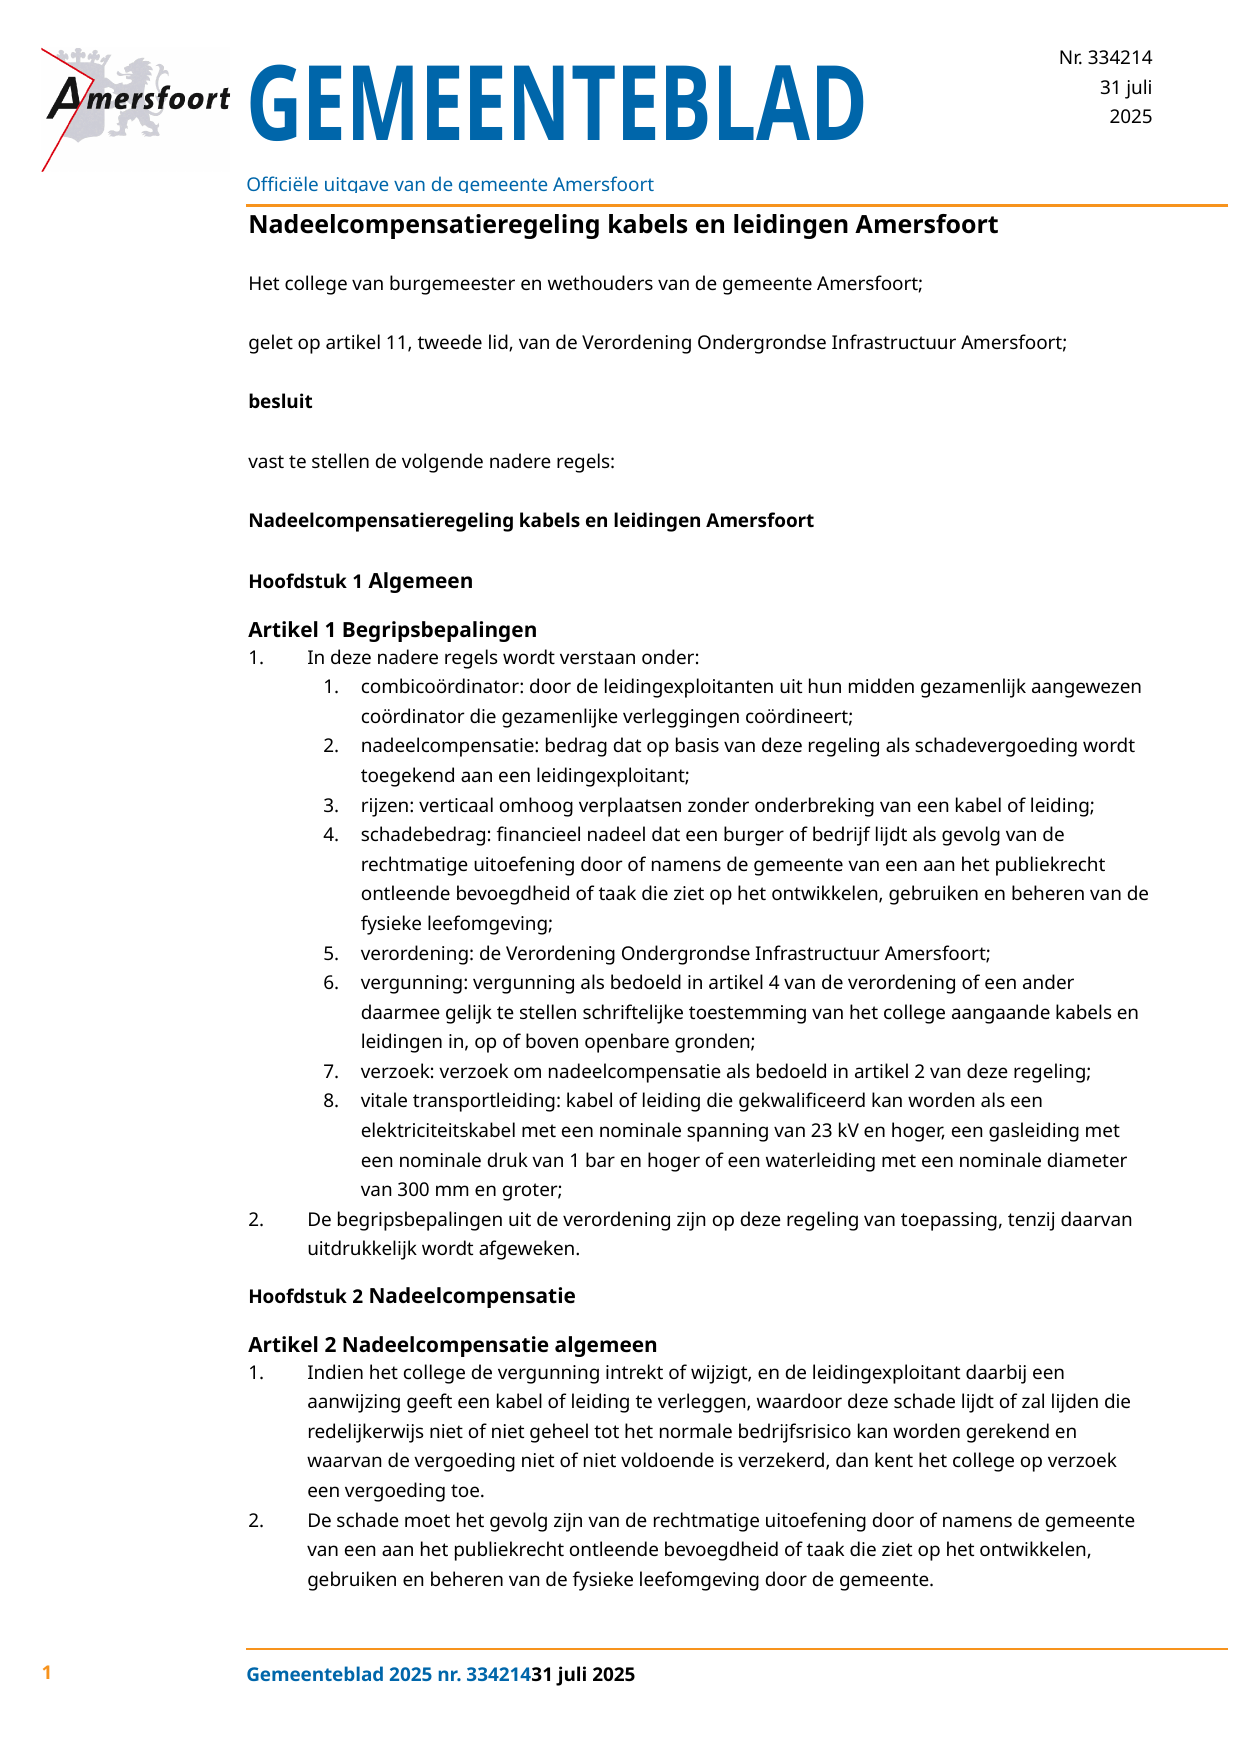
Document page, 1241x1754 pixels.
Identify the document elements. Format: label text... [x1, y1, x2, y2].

text Hoofdstuk 1 Algemeen [248, 566, 1152, 594]
list Indien het college de vergunning intrekt of wijzigt, en de leidingexploitant daarbij een aanwijzing geeft een kabel of leiding te verleggen, waardoor deze schade lijdt of zal lijden die redelijkerwijs niet of niet geheel tot het normale bedrijfsrisico kan worden gerekend en waarvan de vergoeding niet of niet voldoende is verzekerd, dan kent het college op verzoek een vergoeding toe. [248, 1359, 1152, 1503]
text besluit [248, 389, 1152, 414]
text gelet op artikel 11, tweede lid, van de Verordening Ondergrondse Infrastructuur Amersfoort; [248, 329, 1152, 355]
text Hoofdstuk 2 Nadeelcompensatie [248, 1281, 1152, 1309]
text Het college van burgemeester en wethouders van de gemeente Amersfoort; [248, 270, 1152, 296]
list combicoördinator: door de leidingexploitanten uit hun midden gezamenlijk aangewezen coördinator die gezamenlijke verleggingen coördineert; [323, 673, 1152, 729]
text Artikel 2 Nadeelcompensatie algemeen [248, 1330, 1152, 1359]
picture [41, 47, 231, 172]
list vitale transportleiding: kabel of leiding die gekwalificeerd kan worden als een elektriciteitskabel met een nominale spanning van 23 kV en hoger, een gasleiding met een nominale druk van 1 bar en hoger of een waterleiding met een nominale diameter van 300 mm en groter; [323, 1088, 1152, 1202]
text Nadeelcompensatieregeling kabels en leidingen Amersfoort [248, 507, 1152, 533]
list vergunning: vergunning als bedoeld in artikel 4 van de verordening of een ander daarmee gelijk te stellen schriftelijke toestemming van het college aangaande kabels en leidingen in, op of boven openbare gronden; [323, 969, 1152, 1054]
list In deze nadere regels wordt verstaan onder: [248, 644, 1152, 669]
list verordening: de Verordening Ondergrondse Infrastructuur Amersfoort; [323, 940, 1152, 965]
list nadeelcompensatie: bedrag dat op basis van deze regeling als schadevergoeding wordt toegekend aan een leidingexploitant; [323, 733, 1152, 788]
text Nadeelcompensatieregeling kabels en leidingen Amersfoort [248, 207, 1152, 241]
text vast te stellen de volgende nadere regels: [248, 448, 1152, 473]
list rijzen: verticaal omhoog verplaatsen zonder onderbreking van een kabel of leiding; [323, 792, 1152, 817]
text Artikel 1 Begripsbepalingen [248, 615, 1152, 644]
list De schade moet het gevolg zijn van de rechtmatige uitoefening door of namens de gemeente van een aan het publiekrecht ontleende bevoegdheid of taak die ziet op het ontwikkelen, gebruiken en beheren van de fysieke leefomgeving door de gemeente. [248, 1507, 1152, 1592]
list De begripsbepalingen uit de verordening zijn op deze regeling van toepassing, tenzij daarvan uitdrukkelijk wordt afgeweken. [248, 1206, 1152, 1261]
list verzoek: verzoek om nadeelcompensatie als bedoeld in artikel 2 van deze regeling; [323, 1058, 1152, 1084]
list schadebedrag: financieel nadeel dat een burger of bedrijf lijdt als gevolg van de rechtmatige uitoefening door of namens de gemeente van een aan het publiekrecht ontleende bevoegdheid of taak die ziet op het ontwikkelen, gebruiken en beheren van de fysieke leefomgeving; [323, 821, 1152, 936]
